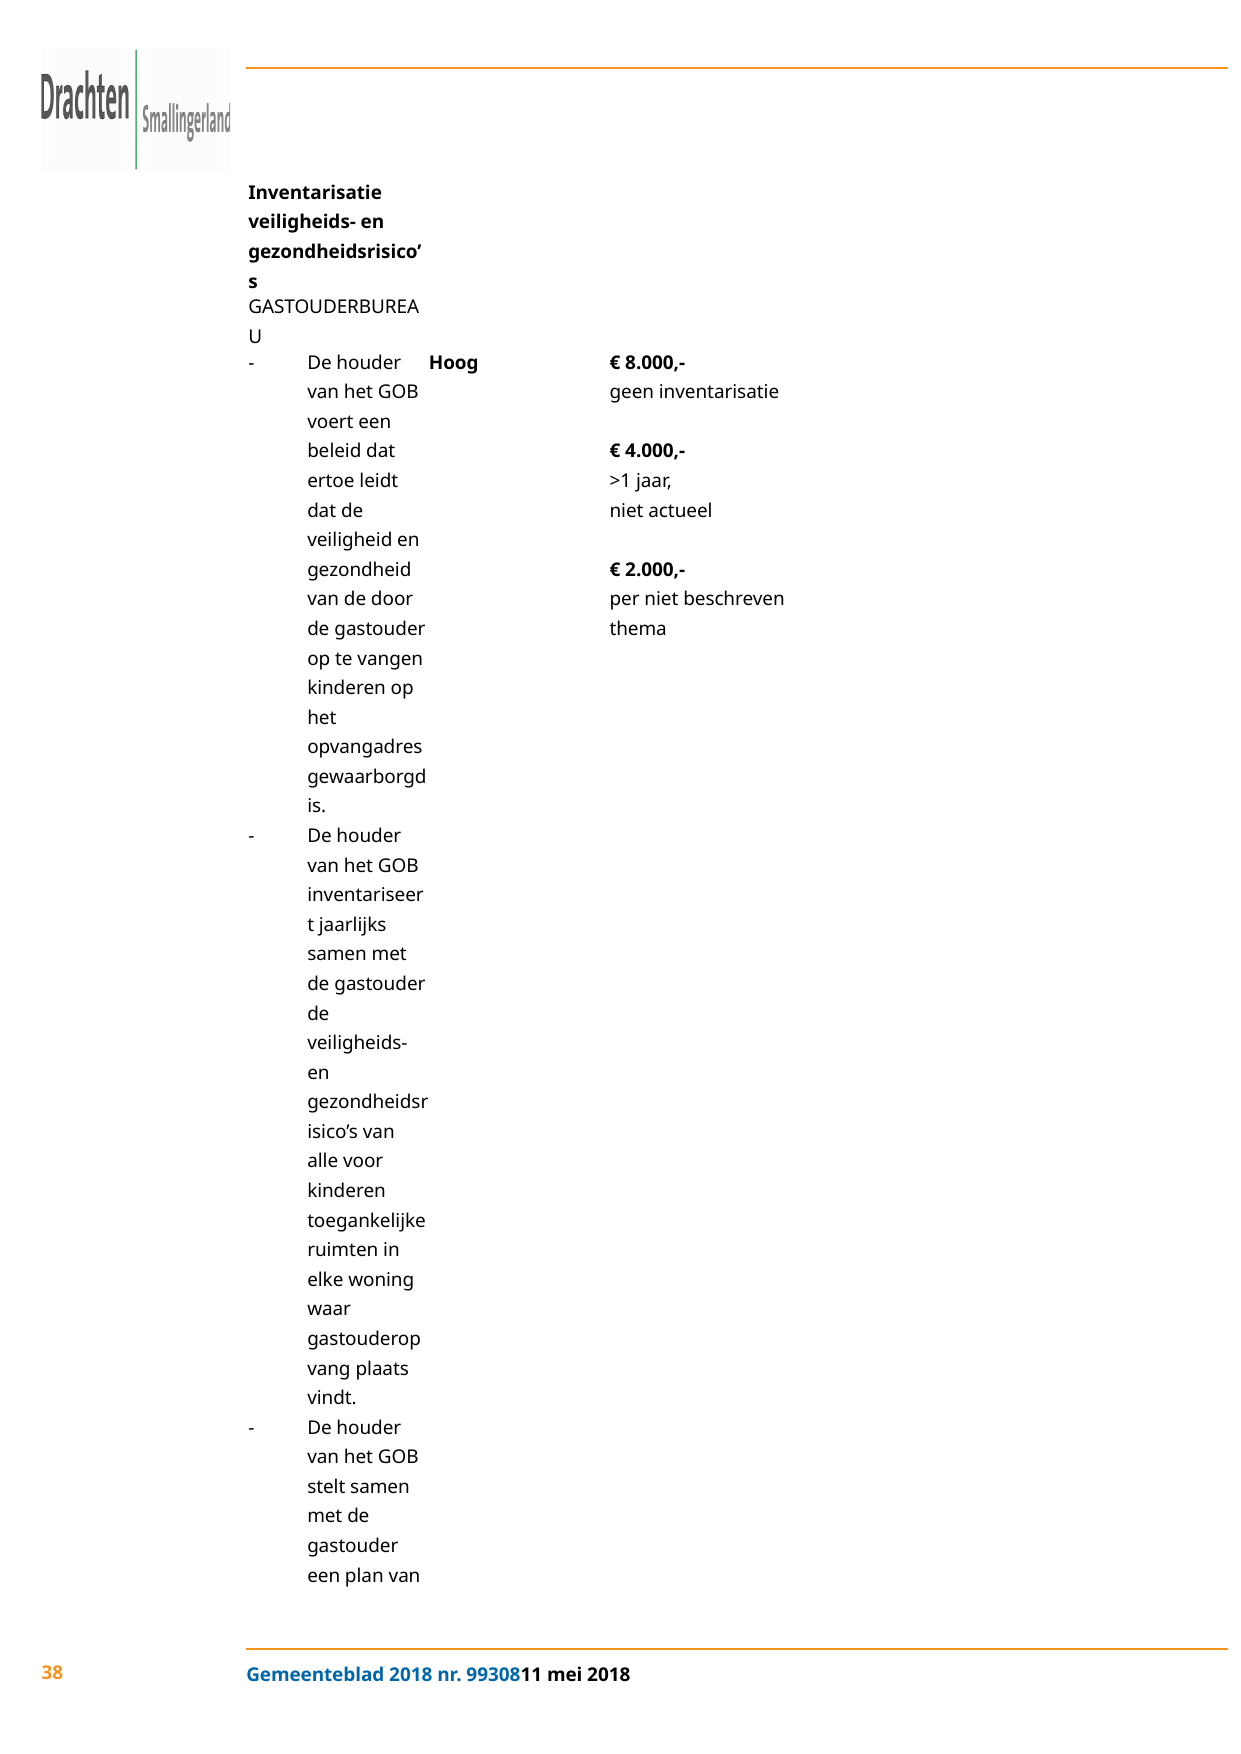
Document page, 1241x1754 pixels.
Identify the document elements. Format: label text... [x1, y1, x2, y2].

table_header Inventarisatie veiligheids- en gezondheidsrisico’s [248, 179, 429, 294]
table_cell [248, 121, 398, 146]
table_cell De houder van het GOB voert een beleid dat ertoe leidt dat de veiligheid en gezondheid van de door de gastouder op te vangen kinderen op het opvangadres gewaarborgd is. De houder van het GOB inventariseert jaarlijks samen met de gastouder de veiligheids- en gezondheidsrisico’s van alle voor kinderen toegankelijke ruimten in elke woning waar gastouderopvang plaats vindt. De houder van het GOB stelt samen met de gastouder een plan van [248, 349, 429, 1588]
table_cell [1001, 121, 1152, 146]
table_cell [549, 95, 700, 121]
table_cell [700, 121, 850, 146]
table_cell [850, 121, 1001, 146]
table_cell [399, 121, 549, 146]
table_cell [399, 95, 549, 121]
table_header [609, 179, 790, 294]
table_cell GASTOUDERBUREAU [248, 294, 429, 349]
table_cell Hoog [429, 349, 609, 1588]
table_header [429, 179, 609, 294]
table_cell € 8.000,- geen inventarisatie € 4.000,- >1 jaar, niet actueel € 2.000,- per niet beschreven thema [609, 349, 790, 1588]
picture [41, 47, 231, 172]
table_cell [429, 294, 609, 349]
table_cell [549, 121, 700, 146]
table_cell [609, 294, 790, 349]
